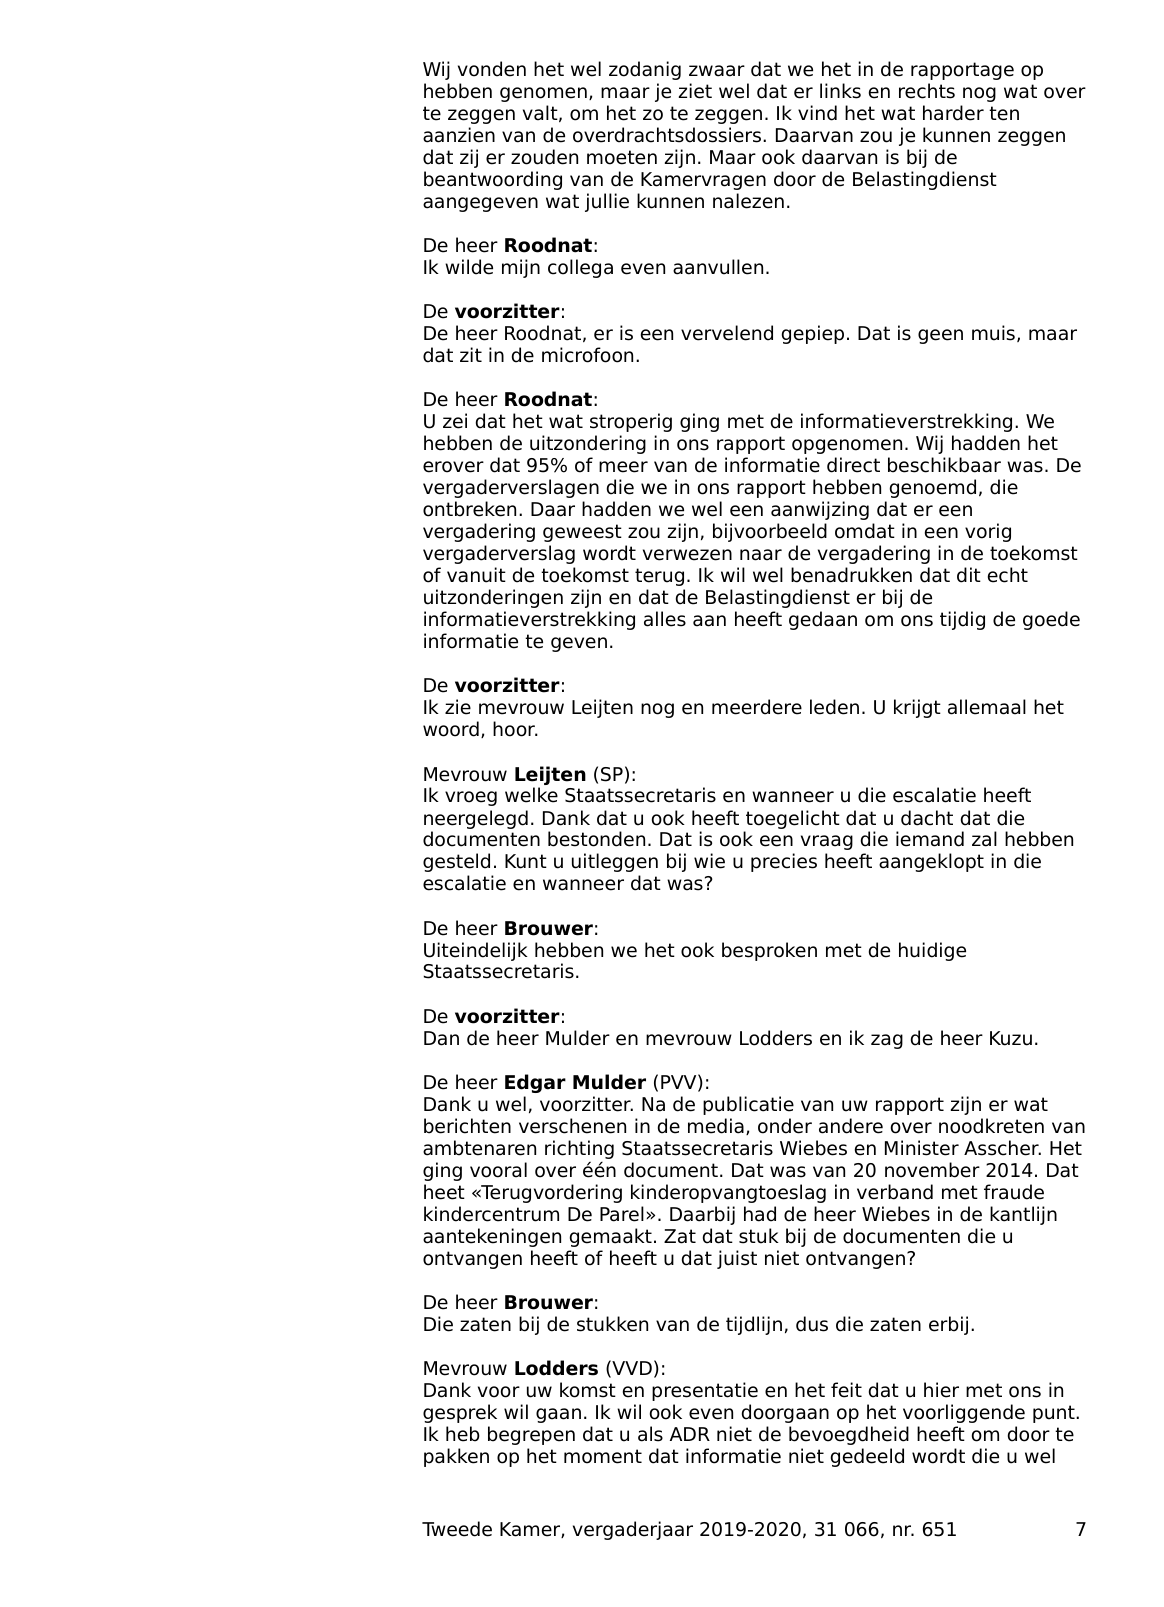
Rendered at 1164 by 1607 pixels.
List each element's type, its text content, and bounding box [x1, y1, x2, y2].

text De heer Roodnat, er is een vervelend gepiep. Dat is geen muis, maar dat zit in de microfoon. [422, 323, 1087, 367]
text De voorzitter: [422, 1006, 1087, 1028]
text De heer Brouwer: [422, 917, 1087, 939]
text Mevrouw Leijten (SP): [422, 763, 1087, 785]
text Mevrouw Lodders (VVD): [422, 1358, 1087, 1380]
text Dan de heer Mulder en mevrouw Lodders en ik zag de heer Kuzu. [422, 1028, 1087, 1049]
text Ik zie mevrouw Leijten nog en meerdere leden. U krijgt allemaal het woord, hoor. [422, 697, 1087, 741]
text De voorzitter: [422, 301, 1087, 323]
text De heer Roodnat: [422, 235, 1087, 257]
text Dank u wel, voorzitter. Na de publicatie van uw rapport zijn er wat berichten verschenen in de media, onder andere over noodkreten van ambtenaren richting Staatssecretaris Wiebes en Minister Asscher. Het ging vooral over één document. Dat was van 20 november 2014. Dat heet «Terugvordering kinderopvangtoeslag in verband met fraude kindercentrum De Parel». Daarbij had de heer Wiebes in de kantlijn aantekeningen gemaakt. Zat dat stuk bij de documenten die u ontvangen heeft of heeft u dat juist niet ontvangen? [422, 1094, 1087, 1269]
text Ik vroeg welke Staatssecretaris en wanneer u die escalatie heeft neergelegd. Dank dat u ook heeft toegelicht dat u dacht dat die documenten bestonden. Dat is ook een vraag die iemand zal hebben gesteld. Kunt u uitleggen bij wie u precies heeft aangeklopt in die escalatie en wanneer dat was? [422, 785, 1087, 895]
text De heer Roodnat: [422, 389, 1087, 411]
text Dank voor uw komst en presentatie en het feit dat u hier met ons in gesprek wil gaan. Ik wil ook even doorgaan op het voorliggende punt. Ik heb begrepen dat u als ADR niet de bevoegdheid heeft om door te pakken op het moment dat informatie niet gedeeld wordt die u wel [422, 1380, 1087, 1468]
text De heer Edgar Mulder (PVV): [422, 1072, 1087, 1094]
text Die zaten bij de stukken van de tijdlijn, dus die zaten erbij. [422, 1314, 1087, 1336]
text De heer Brouwer: [422, 1292, 1087, 1314]
text De voorzitter: [422, 675, 1087, 697]
text Wij vonden het wel zodanig zwaar dat we het in de rapportage op hebben genomen, maar je ziet wel dat er links en rechts nog wat over te zeggen valt, om het zo te zeggen. Ik vind het wat harder ten aanzien van de overdrachtsdossiers. Daarvan zou je kunnen zeggen dat zij er zouden moeten zijn. Maar ook daarvan is bij de beantwoording van de Kamervragen door de Belastingdienst aangegeven wat jullie kunnen nalezen. [422, 59, 1087, 213]
text Uiteindelijk hebben we het ook besproken met de huidige Staatssecretaris. [422, 939, 1087, 983]
text Ik wilde mijn collega even aanvullen. [422, 257, 1087, 279]
text U zei dat het wat stroperig ging met de informatieverstrekking. We hebben de uitzondering in ons rapport opgenomen. Wij hadden het erover dat 95% of meer van de informatie direct beschikbaar was. De vergaderverslagen die we in ons rapport hebben genoemd, die ontbreken. Daar hadden we wel een aanwijzing dat er een vergadering geweest zou zijn, bijvoorbeeld omdat in een vorig vergaderverslag wordt verwezen naar de vergadering in de toekomst of vanuit de toekomst terug. Ik wil wel benadrukken dat dit echt uitzonderingen zijn en dat de Belastingdienst er bij de informatieverstrekking alles aan heeft gedaan om ons tijdig de goede informatie te geven. [422, 411, 1087, 653]
